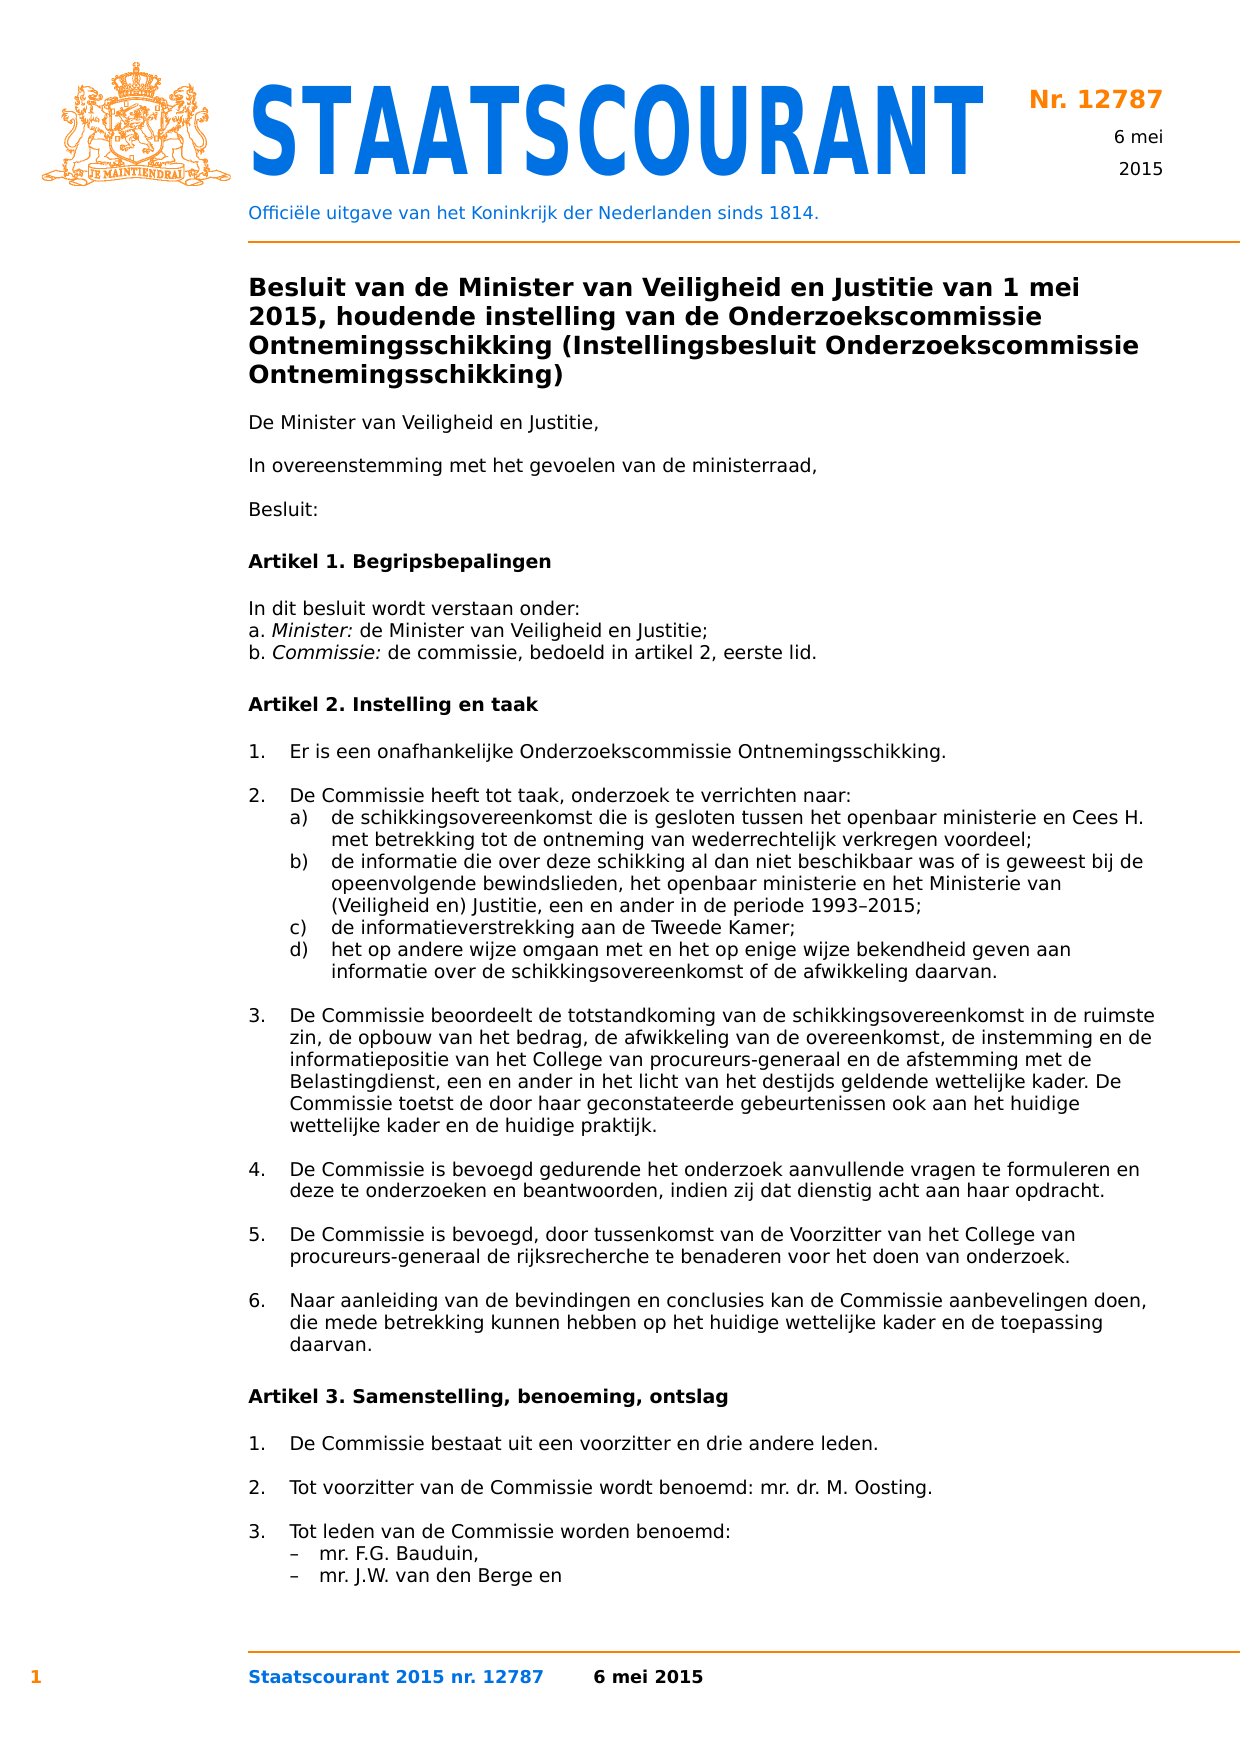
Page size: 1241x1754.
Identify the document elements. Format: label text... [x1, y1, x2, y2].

table_cell 6 mei [998, 121, 1240, 153]
text In overeenstemming met het gevoelen van de ministerraad, [248, 455, 1163, 477]
text 1. De Commissie bestaat uit een voorzitter en drie andere leden. [248, 1433, 1163, 1455]
text 6. Naar aanleiding van de bevindingen en conclusies kan de Commissie aanbevelingen doen, die mede betrekking kunnen hebben op het huidige wettelijke kader en de toepassing daarvan. [248, 1290, 1163, 1356]
text In dit besluit wordt verstaan onder: [248, 598, 1163, 620]
text 2. De Commissie heeft tot taak, onderzoek te verrichten naar: [248, 785, 1163, 807]
subtitle Artikel 3. Samenstelling, benoeming, ontslag [248, 1386, 1163, 1408]
text b. Commissie: de commissie, bedoeld in artikel 2, eerste lid. [248, 642, 1163, 664]
text 4. De Commissie is bevoegd gedurende het onderzoek aanvullende vragen te formuleren en deze te onderzoeken en beantwoorden, indien zij dat dienstig acht aan haar opdracht. [248, 1158, 1163, 1202]
text Besluit: [248, 499, 1163, 521]
text 1. Er is een onafhankelijke Onderzoekscommissie Ontnemingsschikking. [248, 741, 1163, 763]
subtitle Artikel 2. Instelling en taak [248, 694, 1163, 716]
text 2. Tot voorzitter van de Commissie wordt benoemd: mr. dr. M. Oosting. [248, 1477, 1163, 1499]
text a. Minister: de Minister van Veiligheid en Justitie; [248, 620, 1163, 642]
subtitle Artikel 1. Begripsbepalingen [248, 551, 1163, 573]
text c) de informatieverstrekking aan de Tweede Kamer; [289, 917, 1163, 939]
picture [41, 62, 231, 186]
table_header Nr. 12787 [998, 62, 1240, 121]
text – mr. J.W. van den Berge en [289, 1565, 1163, 1587]
subtitle Besluit van de Minister van Veiligheid en Justitie van 1 mei 2015, houdende instelling van de Onderzoekscommissie Ontnemingsschikking (Instellingsbesluit Onderzoekscommissie Ontnemingsschikking) [248, 273, 1163, 390]
table_cell 2015 [998, 153, 1240, 203]
text De Minister van Veiligheid en Justitie, [248, 412, 1163, 433]
text 5. De Commissie is bevoegd, door tussenkomst van de Voorzitter van het College van procureurs-generaal de rijksrecherche te benaderen voor het doen van onderzoek. [248, 1224, 1163, 1268]
text a) de schikkingsovereenkomst die is gesloten tussen het openbaar ministerie en Cees H. met betrekking tot de ontneming van wederrechtelijk verkregen voordeel; [289, 807, 1163, 851]
table_cell Officiële uitgave van het Koninkrijk der Nederlanden sinds 1814. [248, 203, 1240, 241]
text 3. Tot leden van de Commissie worden benoemd: [248, 1521, 1163, 1543]
text b) de informatie die over deze schikking al dan niet beschikbaar was of is geweest bij de opeenvolgende bewindslieden, het openbaar ministerie en het Ministerie van (Veiligheid en) Justitie, een en ander in de periode 1993–2015; [289, 851, 1163, 917]
table_header STAATSCOURANT [248, 62, 998, 203]
text 3. De Commissie beoordeelt de totstandkoming van de schikkingsovereenkomst in de ruimste zin, de opbouw van het bedrag, de afwikkeling van de overeenkomst, de instemming en de informatiepositie van het College van procureurs-generaal en de afstemming met de Belastingdienst, een en ander in het licht van het destijds geldende wettelijke kader. De Commissie toetst de door haar geconstateerde gebeurtenissen ook aan het huidige wettelijke kader en de huidige praktijk. [248, 1005, 1163, 1137]
text – mr. F.G. Bauduin, [289, 1543, 1163, 1565]
table_header [25, 62, 248, 241]
text d) het op andere wijze omgaan met en het op enige wijze bekendheid geven aan informatie over de schikkingsovereenkomst of de afwikkeling daarvan. [289, 939, 1163, 983]
